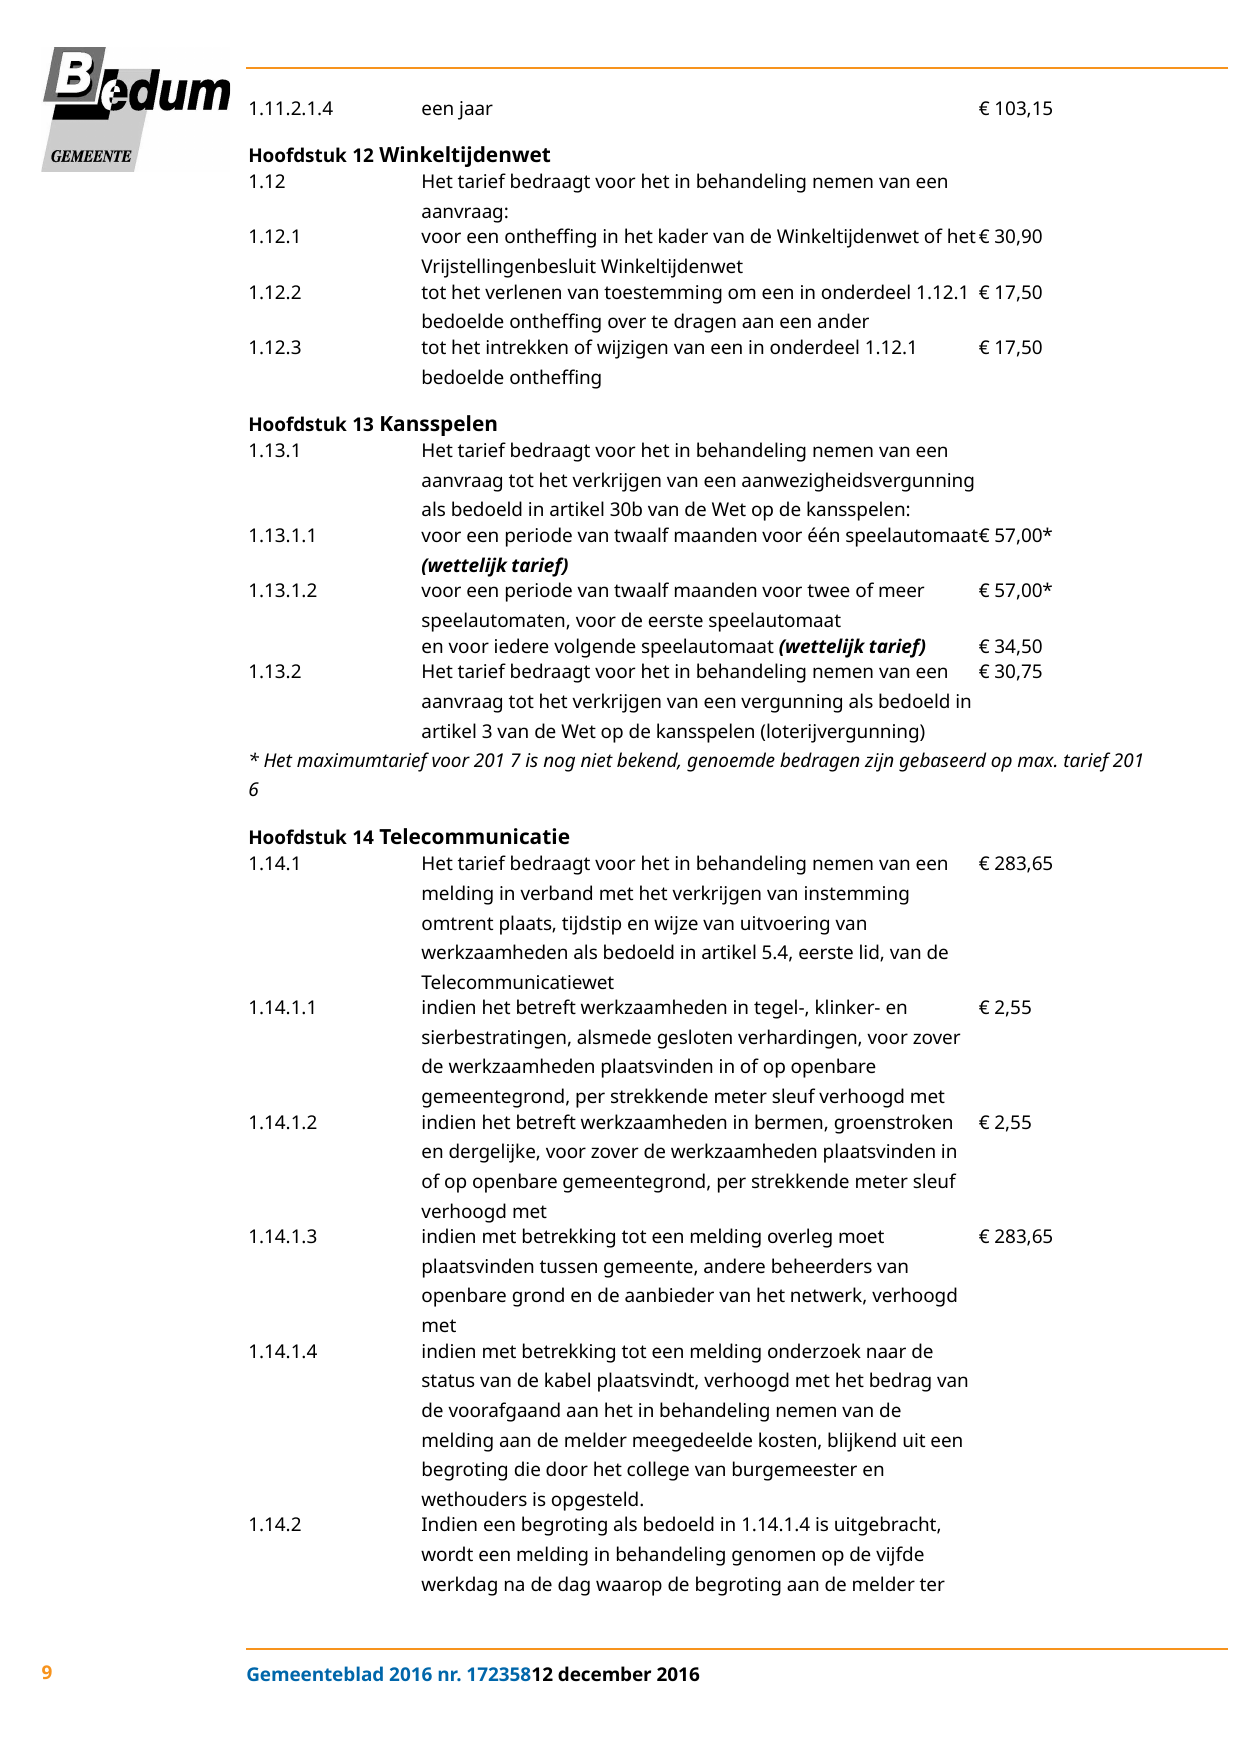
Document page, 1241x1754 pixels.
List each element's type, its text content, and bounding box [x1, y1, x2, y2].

table_cell voor een ontheffing in het kader van de Winkeltijdenwet of het Vrijstellingenbesluit Winkeltijdenwet [421, 224, 978, 279]
table_cell indien met betrekking tot een melding overleg moet plaatsvinden tussen gemeente, andere beheerders van openbare grond en de aanbieder van het netwerk, verhoogd met [421, 1224, 978, 1338]
table_cell voor een periode van twaalf maanden voor twee of meer speelautomaten, voor de eerste speelautomaat [421, 578, 978, 633]
table_cell tot het intrekken of wijzigen van een in onderdeel 1.12.1 bedoelde ontheffing [421, 334, 978, 389]
table_header 1.12 [248, 168, 421, 224]
table_cell 1.13.1.2 [248, 578, 421, 633]
table_header € 283,65 [979, 851, 1152, 994]
table_header Het tarief bedraagt voor het in behandeling nemen van een aanvraag tot het verkrijgen van een aanwezigheidsvergunning als bedoeld in artikel 30b van de Wet op de kansspelen: [421, 438, 978, 522]
table_header [979, 438, 1152, 522]
text Hoofdstuk 12 Winkeltijdenwet [248, 140, 1152, 168]
table_header 1.13.1 [248, 438, 421, 522]
table_cell 1.13.2 [248, 659, 421, 743]
table_cell indien het betreft werkzaamheden in bermen, groenstroken en dergelijke, voor zover de werkzaamheden plaatsvinden in of op openbare gemeentegrond, per strekkende meter sleuf verhoogd met [421, 1109, 978, 1223]
table_cell 1.12.2 [248, 279, 421, 334]
table_cell € 30,75 [979, 659, 1152, 743]
table_cell indien het betreft werkzaamheden in tegel-, klinker- en sierbestratingen, alsmede gesloten verhardingen, voor zover de werkzaamheden plaatsvinden in of op openbare gemeentegrond, per strekkende meter sleuf verhoogd met [421, 995, 978, 1109]
table_cell tot het verlenen van toestemming om een in onderdeel 1.12.1 bedoelde ontheffing over te dragen aan een ander [421, 279, 978, 334]
table_cell Het tarief bedraagt voor het in behandeling nemen van een aanvraag tot het verkrijgen van een vergunning als bedoeld in artikel 3 van de Wet op de kansspelen (loterijvergunning) [421, 659, 978, 743]
table_cell € 57,00* [979, 522, 1152, 578]
table_cell € 283,65 [979, 1224, 1152, 1338]
table_header Het tarief bedraagt voor het in behandeling nemen van een melding in verband met het verkrijgen van instemming omtrent plaats, tijdstip en wijze van uitvoering van werkzaamheden als bedoeld in artikel 5.4, eerste lid, van de Telecommunicatiewet [421, 851, 978, 994]
table_cell [248, 633, 421, 659]
table_cell [979, 1512, 1152, 1597]
table_cell € 34,50 [979, 633, 1152, 659]
table_cell 1.14.1.3 [248, 1224, 421, 1338]
table_cell € 17,50 [979, 334, 1152, 389]
table_cell € 2,55 [979, 1109, 1152, 1223]
text Hoofdstuk 13 Kansspelen [248, 409, 1152, 437]
table_cell 1.12.3 [248, 334, 421, 389]
table_cell en voor iedere volgende speelautomaat (wettelijk tarief) [421, 633, 978, 659]
table_cell € 2,55 [979, 995, 1152, 1109]
table_cell 1.12.1 [248, 224, 421, 279]
table_cell 1.11.2.1.4 [248, 95, 421, 121]
table_header Het tarief bedraagt voor het in behandeling nemen van een aanvraag: [421, 168, 978, 224]
text * Het maximumtarief voor 201 7 is nog niet bekend, genoemde bedragen zijn gebaseerd op max. tarief 201 6 [248, 747, 1152, 802]
table_cell 1.14.1.2 [248, 1109, 421, 1223]
table_cell [979, 1338, 1152, 1512]
table_cell voor een periode van twaalf maanden voor één speelautomaat (wettelijk tarief) [421, 522, 978, 578]
table_cell 1.14.2 [248, 1512, 421, 1597]
table_cell € 57,00* [979, 578, 1152, 633]
table_cell 1.13.1.1 [248, 522, 421, 578]
table_cell € 17,50 [979, 279, 1152, 334]
table_cell indien met betrekking tot een melding onderzoek naar de status van de kabel plaatsvindt, verhoogd met het bedrag van de voorafgaand aan het in behandeling nemen van de melding aan de melder meegedeelde kosten, blijkend uit een begroting die door het college van burgemeester en wethouders is opgesteld. [421, 1338, 978, 1512]
table_cell 1.14.1.1 [248, 995, 421, 1109]
table_header 1.14.1 [248, 851, 421, 994]
picture [41, 47, 231, 172]
table_cell € 103,15 [979, 95, 1152, 121]
table_cell Indien een begroting als bedoeld in 1.14.1.4 is uitgebracht, wordt een melding in behandeling genomen op de vijfde werkdag na de dag waarop de begroting aan de melder ter [421, 1512, 978, 1597]
table_header [979, 168, 1152, 224]
text Hoofdstuk 14 Telecommunicatie [248, 822, 1152, 850]
table_cell een jaar [421, 95, 978, 121]
table_cell 1.14.1.4 [248, 1338, 421, 1512]
table_cell € 30,90 [979, 224, 1152, 279]
